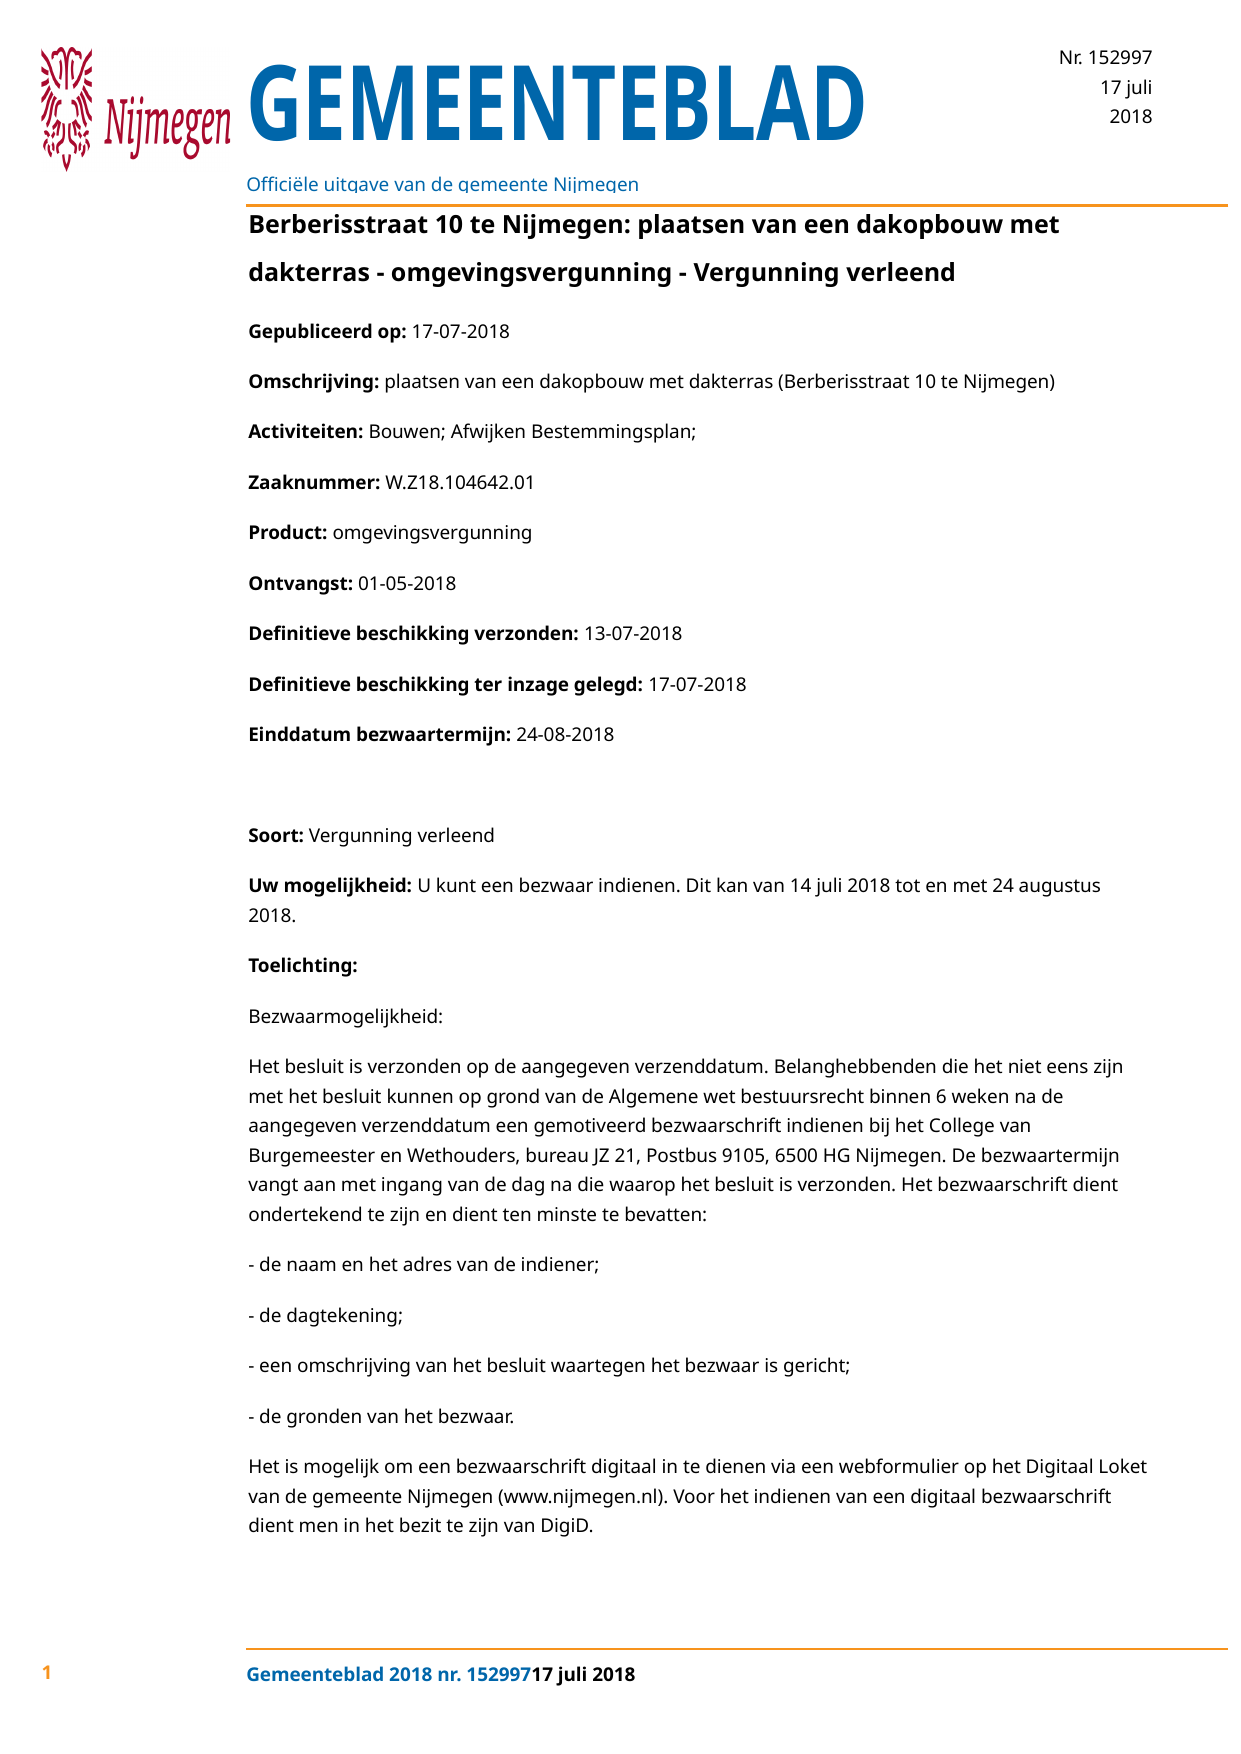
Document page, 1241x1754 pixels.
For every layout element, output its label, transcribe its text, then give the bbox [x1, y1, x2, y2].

text Definitieve beschikking verzonden: 13-07-2018 [248, 620, 1152, 646]
text Gepubliceerd op: 17-07-2018 [248, 318, 1152, 344]
text Uw mogelijkheid: U kunt een bezwaar indienen. Dit kan van 14 juli 2018 tot en met 24 augustus 2018. [248, 872, 1152, 928]
text Soort: Vergunning verleend [248, 822, 1152, 848]
text Product: omgevingsvergunning [248, 519, 1152, 545]
text Einddatum bezwaartermijn: 24-08-2018 [248, 721, 1152, 747]
text Activiteiten: Bouwen; Afwijken Bestemmingsplan; [248, 419, 1152, 444]
text - een omschrijving van het besluit waartegen het bezwaar is gericht; [248, 1352, 1152, 1378]
text Definitieve beschikking ter inzage gelegd: 17-07-2018 [248, 671, 1152, 697]
text - de dagtekening; [248, 1302, 1152, 1328]
text Het is mogelijk om een bezwaarschrift digitaal in te dienen via een webformulier op het Digitaal Loket van de gemeente Nijmegen (www.nijmegen.nl). Voor het indienen van een digitaal bezwaarschrift dient men in het bezit te zijn van DigiD. [248, 1453, 1152, 1538]
picture [41, 47, 231, 172]
text Zaaknummer: W.Z18.104642.01 [248, 469, 1152, 495]
text - de naam en het adres van de indiener; [248, 1252, 1152, 1277]
text Omschrijving: plaatsen van een dakopbouw met dakterras (Berberisstraat 10 te Nijmegen) [248, 368, 1152, 394]
text Ontvangst: 01-05-2018 [248, 570, 1152, 596]
text Berberisstraat 10 te Nijmegen: plaatsen van een dakopbouw met dakterras - omgevingsvergunning - Vergunning verleend [248, 207, 1152, 288]
text Het besluit is verzonden op de aangegeven verzenddatum. Belanghebbenden die het niet eens zijn met het besluit kunnen op grond van de Algemene wet bestuursrecht binnen 6 weken na de aangegeven verzenddatum een gemotiveerd bezwaarschrift indienen bij het College van Burgemeester en Wethouders, bureau JZ 21, Postbus 9105, 6500 HG Nijmegen. De bezwaartermijn vangt aan met ingang van de dag na die waarop het besluit is verzonden. Het bezwaarschrift dient ondertekend te zijn en dient ten minste te bevatten: [248, 1053, 1152, 1227]
text Toelichting: [248, 952, 1152, 978]
text - de gronden van het bezwaar. [248, 1403, 1152, 1429]
text Bezwaarmogelijkheid: [248, 1003, 1152, 1029]
